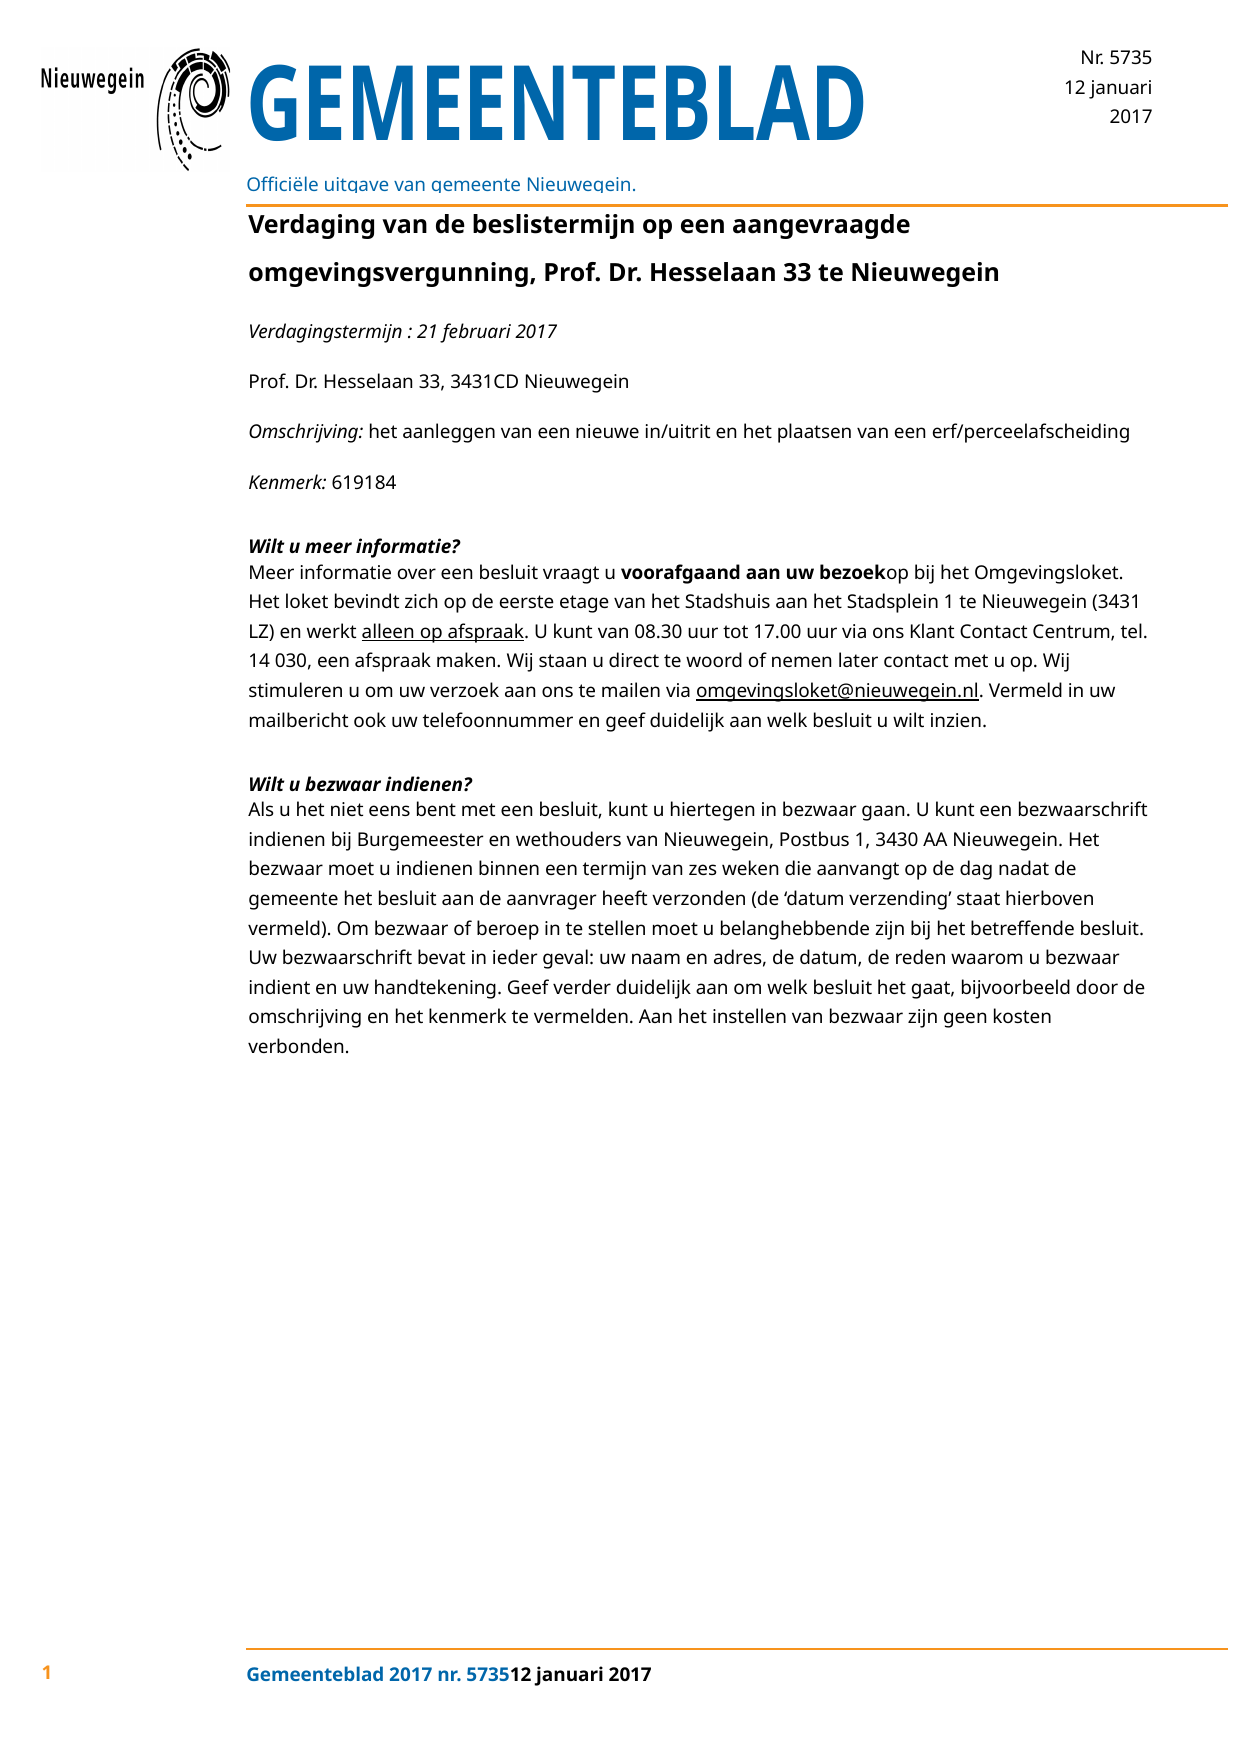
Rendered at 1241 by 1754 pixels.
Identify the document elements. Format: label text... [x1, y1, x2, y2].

text Kenmerk: 619184 [248, 469, 1152, 495]
picture [41, 47, 231, 172]
text Meer informatie over een besluit vraagt u voorafgaand aan uw bezoekop bij het Omgevingsloket. Het loket bevindt zich op de eerste etage van het Stadshuis aan het Stadsplein 1 te Nieuwegein (3431 LZ) en werkt alleen op afspraak. U kunt van 08.30 uur tot 17.00 uur via ons Klant Contact Centrum, tel. 14 030, een afspraak maken. Wij staan u direct te woord of nemen later contact met u op. Wij stimuleren u om uw verzoek aan ons te mailen via omgevingsloket@nieuwegein.nl. Vermeld in uw mailbericht ook uw telefoonnummer en geef duidelijk aan welk besluit u wilt inzien. [248, 559, 1152, 732]
text Wilt u bezwaar indienen? [248, 771, 1152, 796]
text Als u het niet eens bent met een besluit, kunt u hiertegen in bezwaar gaan. U kunt een bezwaarschrift indienen bij Burgemeester en wethouders van Nieuwegein, Postbus 1, 3430 AA Nieuwegein. Het bezwaar moet u indienen binnen een termijn van zes weken die aanvangt op de dag nadat de gemeente het besluit aan de aanvrager heeft verzonden (de ‘datum verzending’ staat hierboven vermeld). Om bezwaar of beroep in te stellen moet u belanghebbende zijn bij het betreffende besluit. Uw bezwaarschrift bevat in ieder geval: uw naam en adres, de datum, de reden waarom u bezwaar indient en uw handtekening. Geef verder duidelijk aan om welk besluit het gaat, bijvoorbeeld door de omschrijving en het kenmerk te vermelden. Aan het instellen van bezwaar zijn geen kosten verbonden. [248, 796, 1152, 1059]
text Verdaging van de beslistermijn op een aangevraagde omgevingsvergunning, Prof. Dr. Hesselaan 33 te Nieuwegein [248, 207, 1152, 288]
text Wilt u meer informatie? [248, 533, 1152, 559]
text Prof. Dr. Hesselaan 33, 3431CD Nieuwegein [248, 368, 1152, 394]
text Verdagingstermijn : 21 februari 2017 [248, 318, 1152, 344]
text Omschrijving: het aanleggen van een nieuwe in/uitrit en het plaatsen van een erf/perceelafscheiding [248, 419, 1152, 444]
